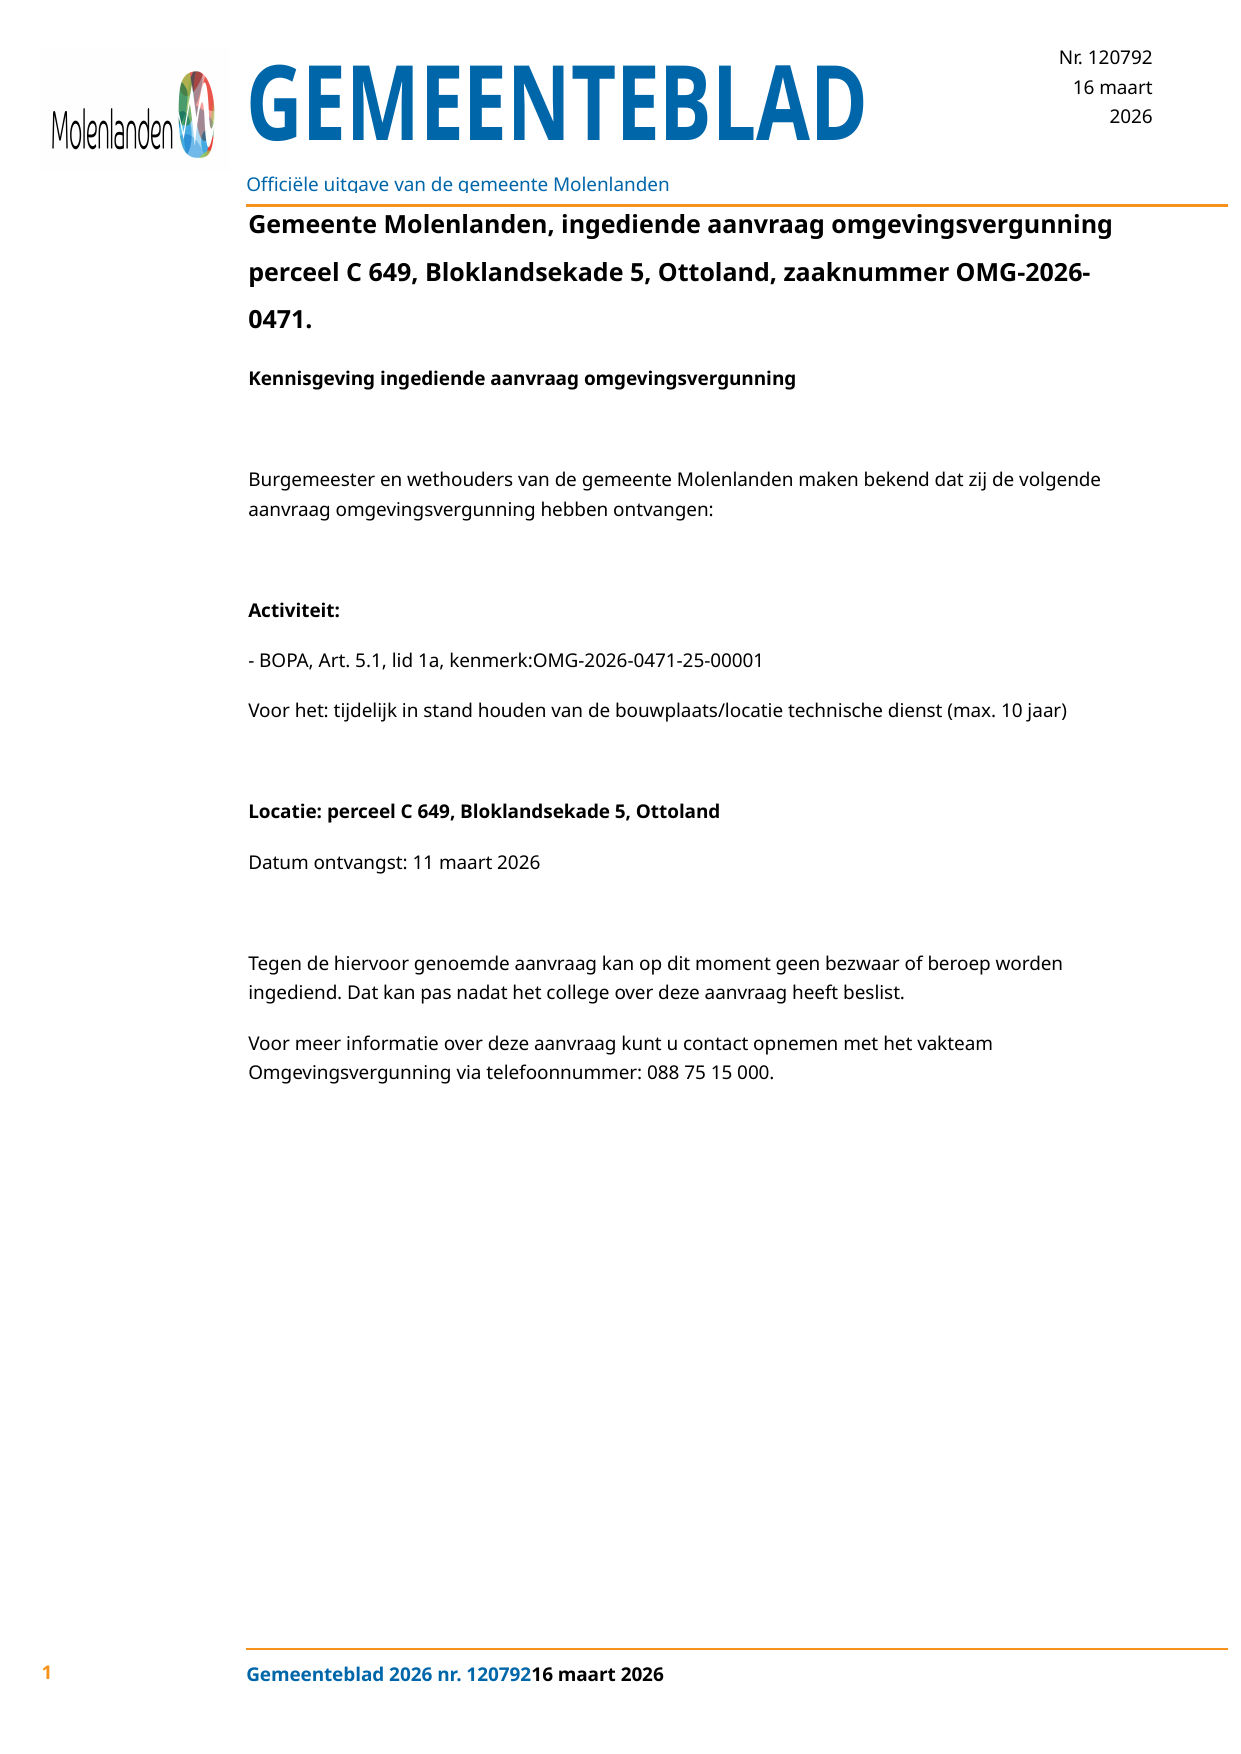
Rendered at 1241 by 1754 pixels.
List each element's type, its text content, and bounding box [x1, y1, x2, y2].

text Kennisgeving ingediende aanvraag omgevingsvergunning [248, 366, 1152, 391]
text Datum ontvangst: 11 maart 2026 [248, 849, 1152, 874]
text Tegen de hiervoor genoemde aanvraag kan op dit moment geen bezwaar of beroep worden ingediend. Dat kan pas nadat het college over deze aanvraag heeft beslist. [248, 950, 1152, 1005]
text Voor het: tijdelijk in stand houden van de bouwplaats/locatie technische dienst (max. 10 jaar) [248, 698, 1152, 723]
text Activiteit: [248, 597, 1152, 622]
picture [41, 47, 231, 172]
text Voor meer informatie over deze aanvraag kunt u contact opnemen met het vakteam Omgevingsvergunning via telefoonnummer: 088 75 15 000. [248, 1030, 1152, 1085]
text Locatie: perceel C 649, Bloklandsekade 5, Ottoland [248, 798, 1152, 824]
text Burgemeester en wethouders van de gemeente Molenlanden maken bekend dat zij de volgende aanvraag omgevingsvergunning hebben ontvangen: [248, 466, 1152, 522]
text Gemeente Molenlanden, ingediende aanvraag omgevingsvergunning perceel C 649, Bloklandsekade 5, Ottoland, zaaknummer OMG-2026-0471. [248, 207, 1152, 336]
text - BOPA, Art. 5.1, lid 1a, kenmerk:OMG-2026-0471-25-00001 [248, 647, 1152, 673]
